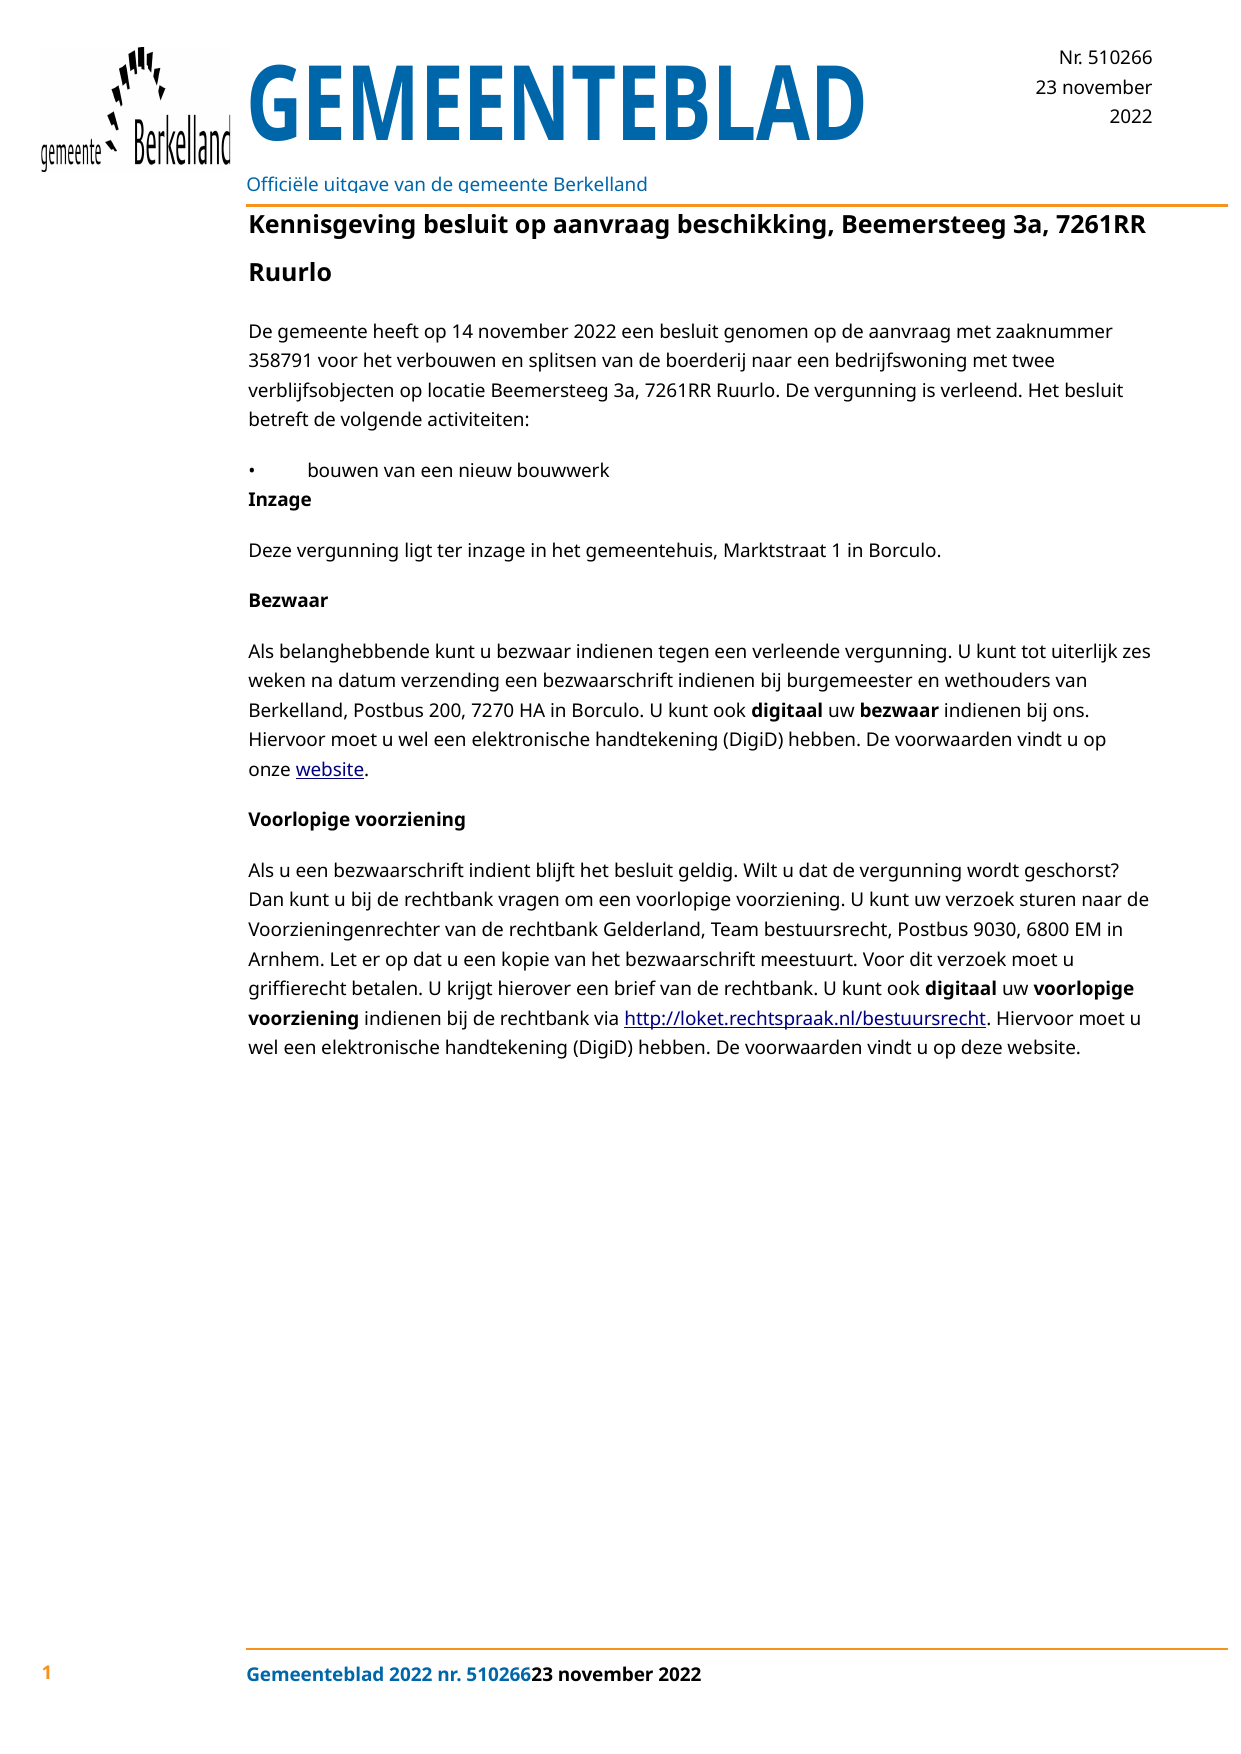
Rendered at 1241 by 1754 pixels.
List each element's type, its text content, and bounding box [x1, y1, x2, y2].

list bouwen van een nieuw bouwwerk [248, 457, 1152, 483]
text Als belanghebbende kunt u bezwaar indienen tegen een verleende vergunning. U kunt tot uiterlijk zes weken na datum verzending een bezwaarschrift indienen bij burgemeester en wethouders van Berkelland, Postbus 200, 7270 HA in Borculo. U kunt ook digitaal uw bezwaar indienen bij ons. Hiervoor moet u wel een elektronische handtekening (DigiD) hebben. De voorwaarden vindt u op onze website. [248, 638, 1152, 782]
text Bezwaar [248, 587, 1152, 613]
text Kennisgeving besluit op aanvraag beschikking, Beemersteeg 3a, 7261RR Ruurlo [248, 207, 1152, 288]
text Als u een bezwaarschrift indient blijft het besluit geldig. Wilt u dat de vergunning wordt geschorst? Dan kunt u bij de rechtbank vragen om een voorlopige voorziening. U kunt uw verzoek sturen naar de Voorzieningenrechter van de rechtbank Gelderland, Team bestuursrecht, Postbus 9030, 6800 EM in Arnhem. Let er op dat u een kopie van het bezwaarschrift meestuurt. Voor dit verzoek moet u griffierecht betalen. U krijgt hierover een brief van de rechtbank. U kunt ook digitaal uw voorlopige voorziening indienen bij de rechtbank via http://loket.rechtspraak.nl/bestuursrecht. Hiervoor moet u wel een elektronische handtekening (DigiD) hebben. De voorwaarden vindt u op deze website. [248, 857, 1152, 1060]
picture [41, 47, 231, 172]
text Inzage [248, 487, 1152, 512]
text De gemeente heeft op 14 november 2022 een besluit genomen op de aanvraag met zaaknummer 358791 voor het verbouwen en splitsen van de boerderij naar een bedrijfswoning met twee verblijfsobjecten op locatie Beemersteeg 3a, 7261RR Ruurlo. De vergunning is verleend. Het besluit betreft de volgende activiteiten: [248, 318, 1152, 432]
text Deze vergunning ligt ter inzage in het gemeentehuis, Marktstraat 1 in Borculo. [248, 537, 1152, 563]
text Voorlopige voorziening [248, 807, 1152, 832]
